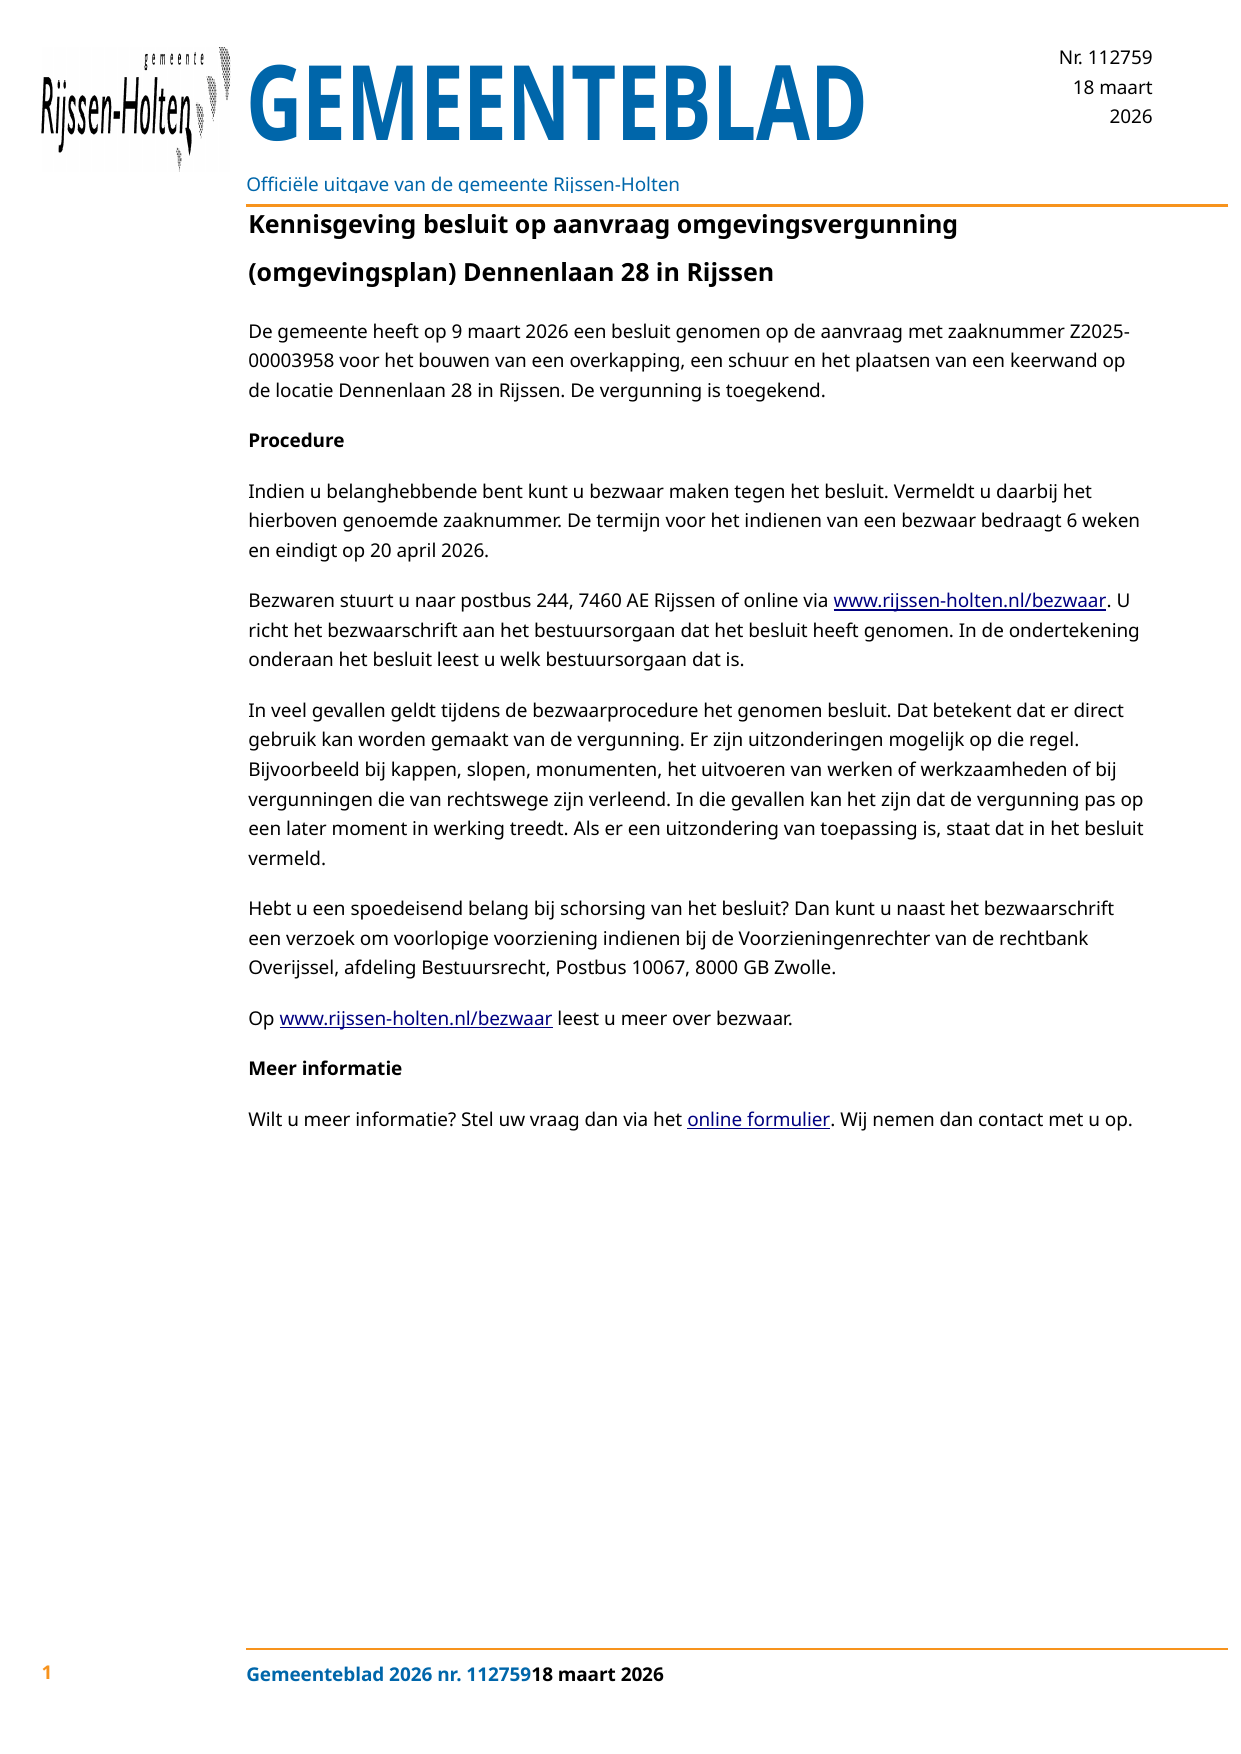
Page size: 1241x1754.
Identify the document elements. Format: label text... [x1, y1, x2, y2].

text Op www.rijssen-holten.nl/bezwaar leest u meer over bezwaar. [248, 1005, 1152, 1031]
text In veel gevallen geldt tijdens de bezwaarprocedure het genomen besluit. Dat betekent dat er direct gebruik kan worden gemaakt van de vergunning. Er zijn uitzonderingen mogelijk op die regel. Bijvoorbeeld bij kappen, slopen, monumenten, het uitvoeren van werken of werkzaamheden of bij vergunningen die van rechtswege zijn verleend. In die gevallen kan het zijn dat de vergunning pas op een later moment in werking treedt. Als er een uitzondering van toepassing is, staat dat in het besluit vermeld. [248, 697, 1152, 871]
text Kennisgeving besluit op aanvraag omgevingsvergunning (omgevingsplan) Dennenlaan 28 in Rijssen [248, 207, 1152, 288]
text Indien u belanghebbende bent kunt u bezwaar maken tegen het besluit. Vermeldt u daarbij het hierboven genoemde zaaknummer. De termijn voor het indienen van een bezwaar bedraagt 6 weken en eindigt op 20 april 2026. [248, 478, 1152, 563]
text De gemeente heeft op 9 maart 2026 een besluit genomen op de aanvraag met zaaknummer Z2025-00003958 voor het bouwen van een overkapping, een schuur en het plaatsen van een keerwand op de locatie Dennenlaan 28 in Rijssen. De vergunning is toegekend. [248, 318, 1152, 403]
text Hebt u een spoedeisend belang bij schorsing van het besluit? Dan kunt u naast het bezwaarschrift een verzoek om voorlopige voorziening indienen bij de Voorzieningenrechter van de rechtbank Overijssel, afdeling Bestuursrecht, Postbus 10067, 8000 GB Zwolle. [248, 895, 1152, 980]
text Procedure [248, 427, 1152, 453]
text Wilt u meer informatie? Stel uw vraag dan via het online formulier. Wij nemen dan contact met u op. [248, 1106, 1152, 1132]
text Bezwaren stuurt u naar postbus 244, 7460 AE Rijssen of online via www.rijssen-holten.nl/bezwaar. U richt het bezwaarschrift aan het bestuursorgaan dat het besluit heeft genomen. In de ondertekening onderaan het besluit leest u welk bestuursorgaan dat is. [248, 587, 1152, 672]
picture [41, 47, 231, 172]
text Meer informatie [248, 1055, 1152, 1081]
